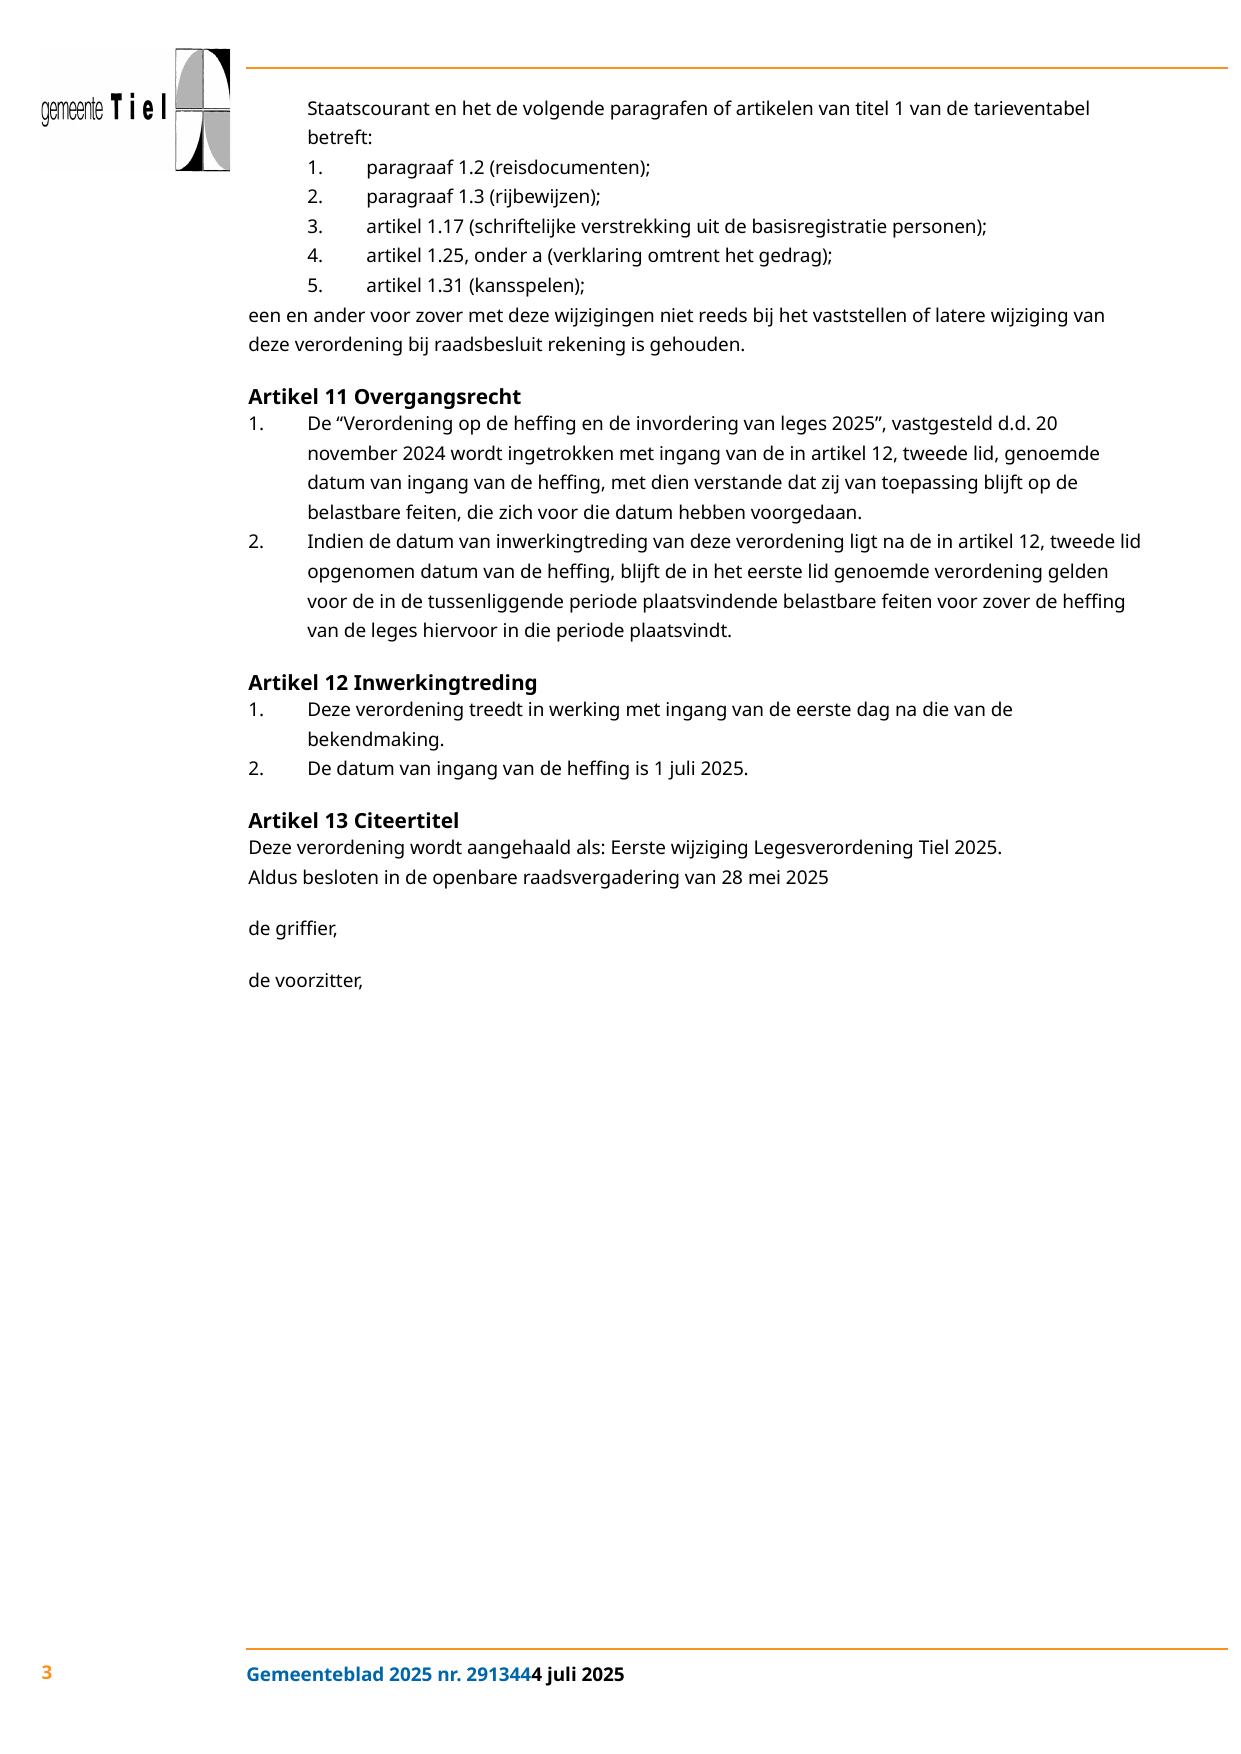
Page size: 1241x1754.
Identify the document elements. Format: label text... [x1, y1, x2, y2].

list artikel 1.17 (schriftelijke verstrekking uit de basisregistratie personen); [307, 213, 1152, 239]
list Indien de datum van inwerkingtreding van deze verordening ligt na de in artikel 12, tweede lid opgenomen datum van de heffing, blijft de in het eerste lid genoemde verordening gelden voor de in de tussenliggende periode plaatsvindende belastbare feiten voor zover de heffing van de leges hiervoor in die periode plaatsvindt. [248, 529, 1152, 643]
list Staatscourant en het de volgende paragrafen of artikelen van titel 1 van de tarieventabel betreft: [248, 95, 1152, 150]
text Deze verordening wordt aangehaald als: Eerste wijziging Legesverordening Tiel 2025. [248, 834, 1152, 860]
text een en ander voor zover met deze wijzigingen niet reeds bij het vaststellen of latere wijziging van deze verordening bij raadsbesluit rekening is gehouden. [248, 302, 1152, 357]
list artikel 1.25, onder a (verklaring omtrent het gedrag); [307, 243, 1152, 268]
text Artikel 11 Overgangsrecht [248, 382, 1152, 410]
text Artikel 13 Citeertitel [248, 806, 1152, 834]
list De “Verordening op de heffing en de invordering van leges 2025”, vastgesteld d.d. 20 november 2024 wordt ingetrokken met ingang van de in artikel 12, tweede lid, genoemde datum van ingang van de heffing, met dien verstande dat zij van toepassing blijft op de belastbare feiten, die zich voor die datum hebben voorgedaan. [248, 410, 1152, 525]
list paragraaf 1.2 (reisdocumenten); [307, 154, 1152, 180]
text Aldus besloten in de openbare raadsvergadering van 28 mei 2025 [248, 864, 1152, 889]
list De datum van ingang van de heffing is 1 juli 2025. [248, 755, 1152, 781]
list artikel 1.31 (kansspelen); [307, 272, 1152, 298]
text de voorzitter, [248, 967, 1152, 992]
picture [41, 47, 231, 172]
text de griffier, [248, 915, 1152, 941]
list paragraaf 1.3 (rijbewijzen); [307, 183, 1152, 209]
list Deze verordening treedt in werking met ingang van de eerste dag na die van de bekendmaking. [248, 696, 1152, 752]
text Artikel 12 Inwerkingtreding [248, 668, 1152, 696]
